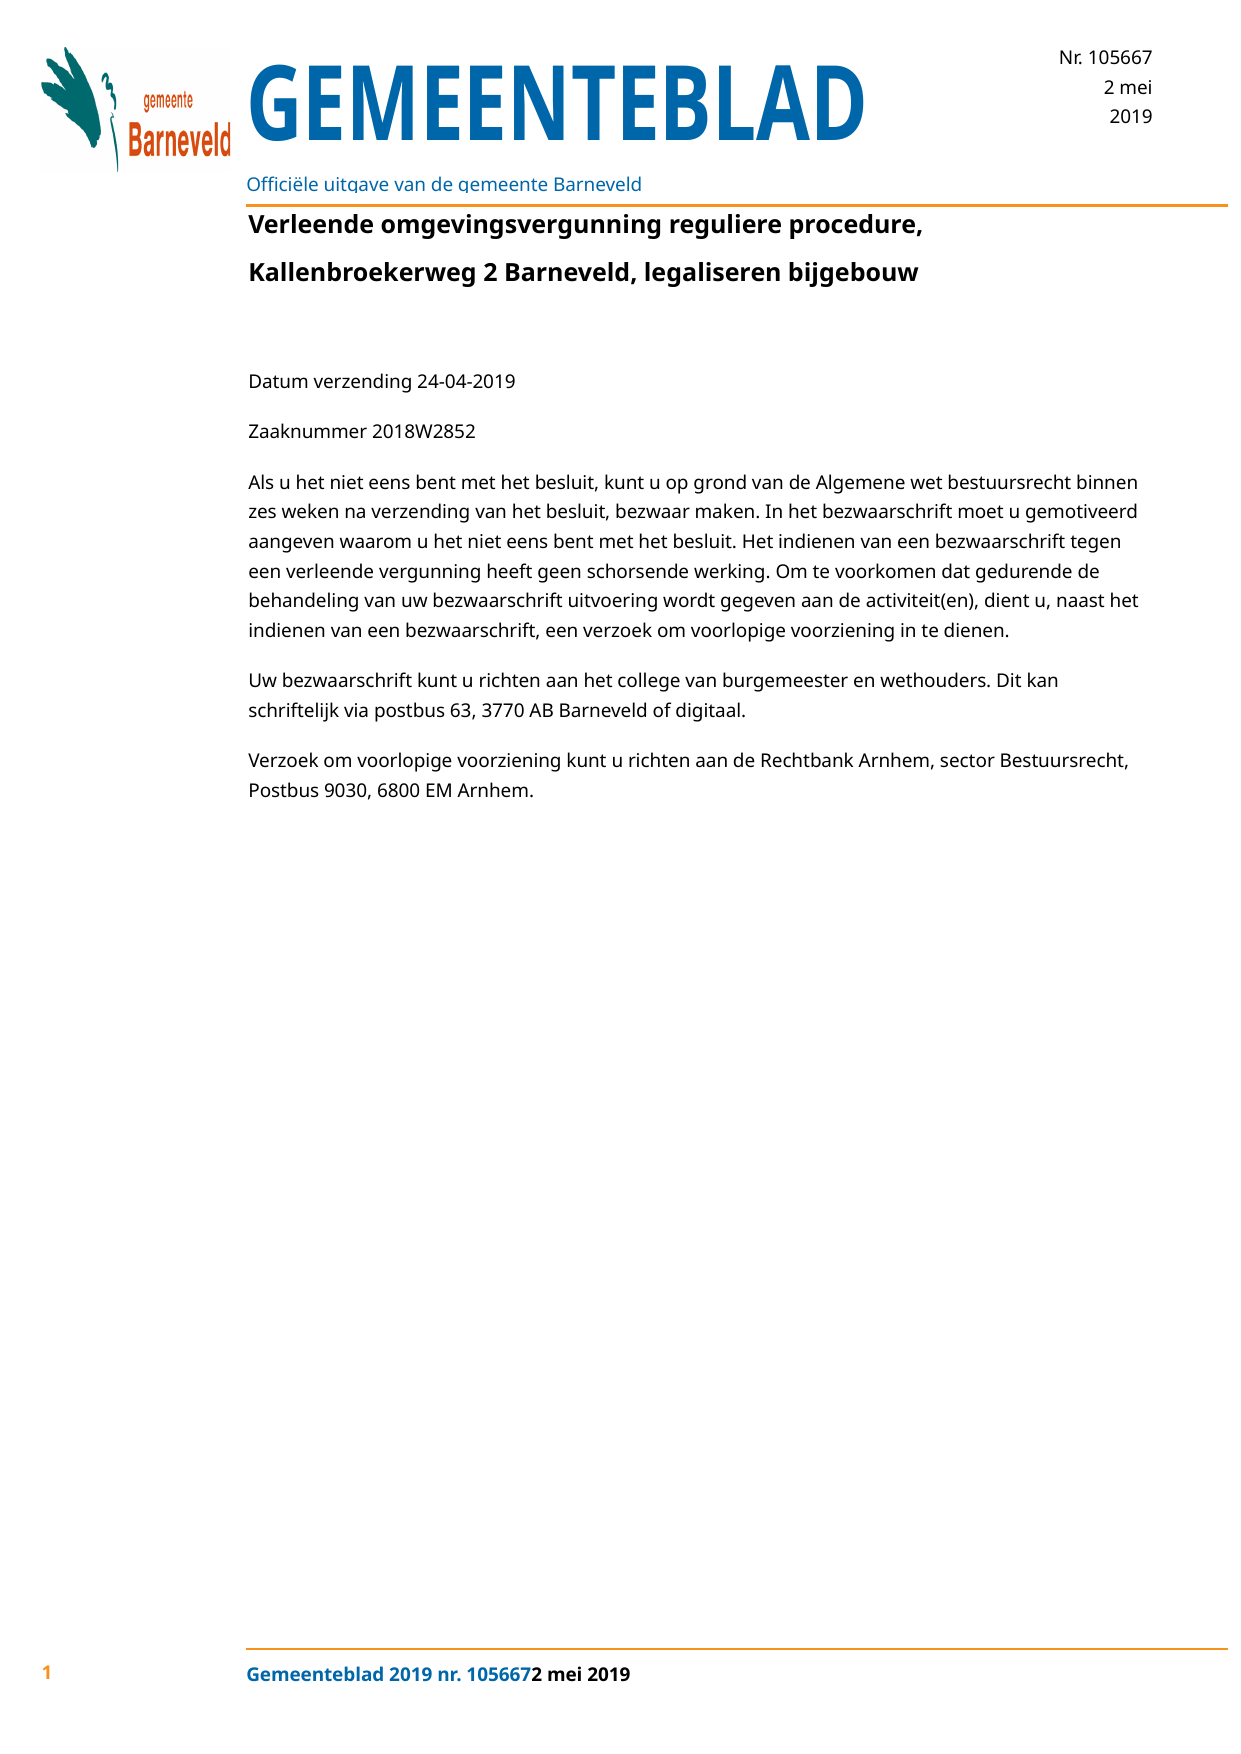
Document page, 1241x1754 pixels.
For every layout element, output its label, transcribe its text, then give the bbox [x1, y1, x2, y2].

text Verzoek om voorlopige voorziening kunt u richten aan de Rechtbank Arnhem, sector Bestuursrecht, Postbus 9030, 6800 EM Arnhem. [248, 747, 1152, 803]
text Datum verzending 24-04-2019 [248, 368, 1152, 394]
text Verleende omgevingsvergunning reguliere procedure, Kallenbroekerweg 2 Barneveld, legaliseren bijgebouw [248, 207, 1152, 288]
text Zaaknummer 2018W2852 [248, 419, 1152, 444]
text Als u het niet eens bent met het besluit, kunt u op grond van de Algemene wet bestuursrecht binnen zes weken na verzending van het besluit, bezwaar maken. In het bezwaarschrift moet u gemotiveerd aangeven waarom u het niet eens bent met het besluit. Het indienen van een bezwaarschrift tegen een verleende vergunning heeft geen schorsende werking. Om te voorkomen dat gedurende de behandeling van uw bezwaarschrift uitvoering wordt gegeven aan de activiteit(en), dient u, naast het indienen van een bezwaarschrift, een verzoek om voorlopige voorziening in te dienen. [248, 469, 1152, 643]
text Uw bezwaarschrift kunt u richten aan het college van burgemeester en wethouders. Dit kan schriftelijk via postbus 63, 3770 AB Barneveld of digitaal. [248, 667, 1152, 723]
picture [41, 47, 231, 172]
